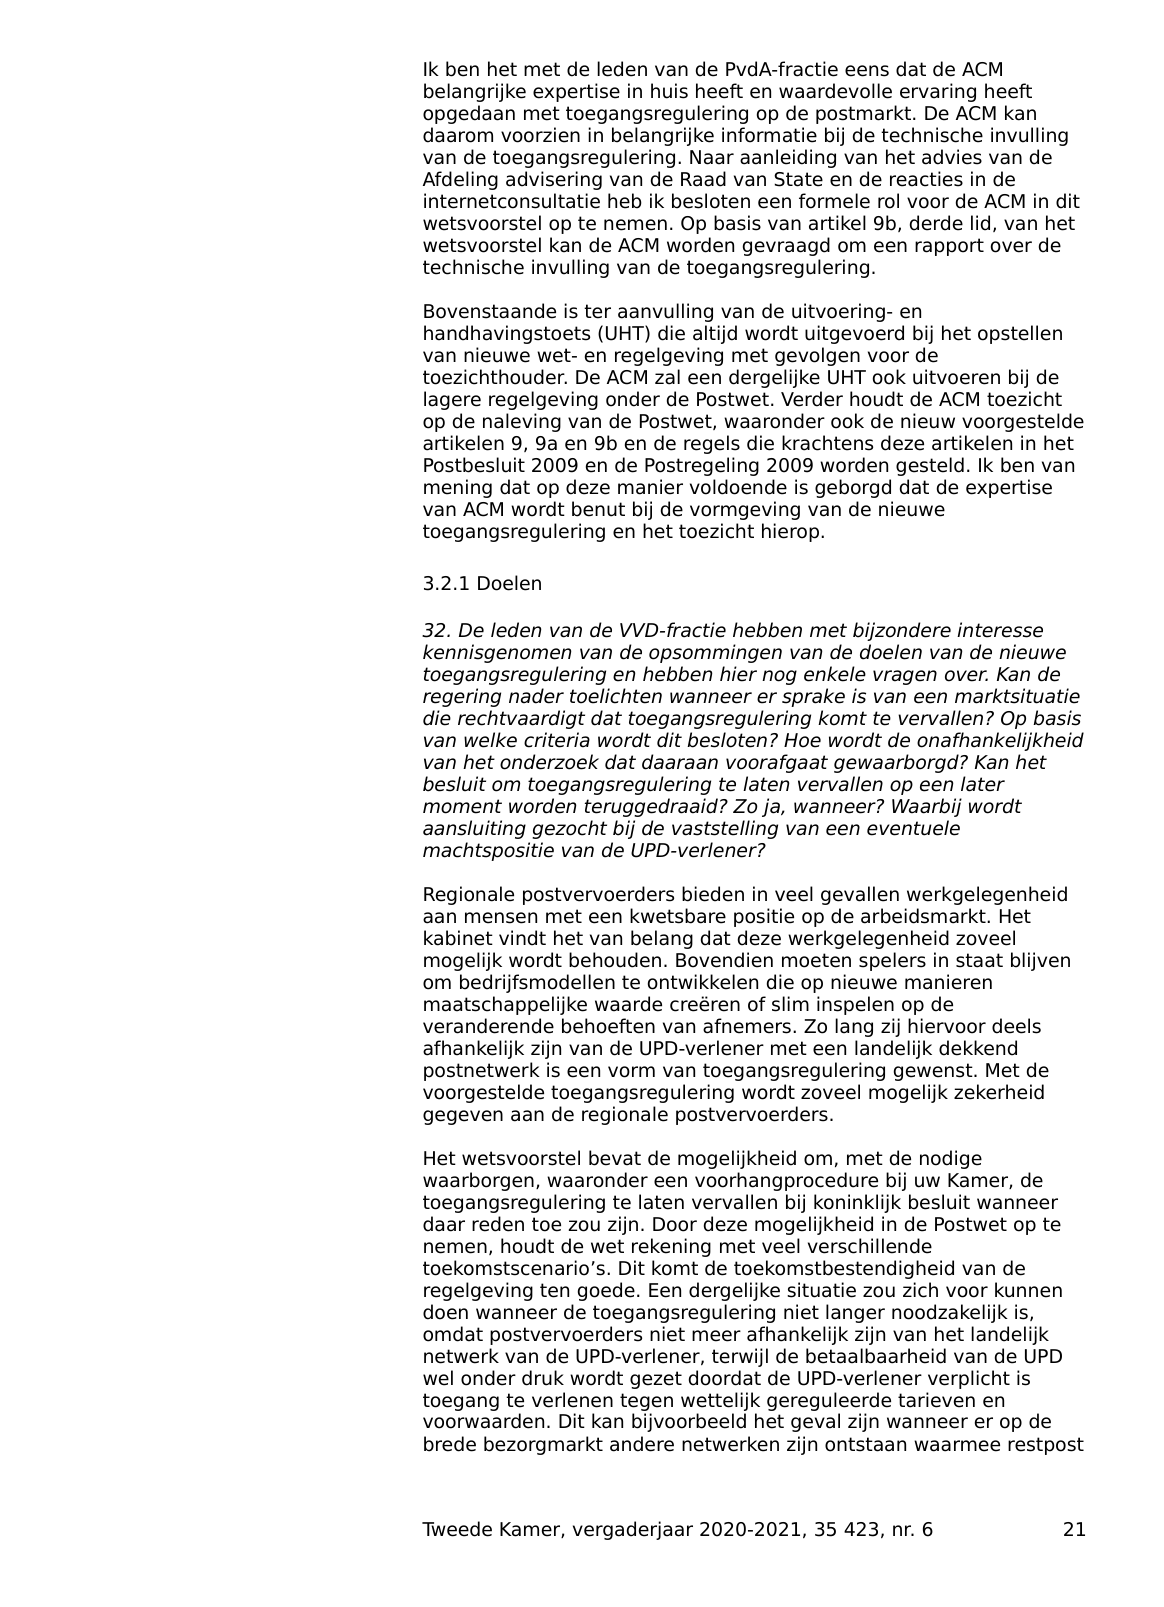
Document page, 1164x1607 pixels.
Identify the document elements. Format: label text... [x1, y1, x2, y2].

text Regionale postvervoerders bieden in veel gevallen werkgelegenheid aan mensen met een kwetsbare positie op de arbeidsmarkt. Het kabinet vindt het van belang dat deze werkgelegenheid zoveel mogelijk wordt behouden. Bovendien moeten spelers in staat blijven om bedrijfsmodellen te ontwikkelen die op nieuwe manieren maatschappelijke waarde creëren of slim inspelen op de veranderende behoeften van afnemers. Zo lang zij hiervoor deels afhankelijk zijn van de UPD-verlener met een landelijk dekkend postnetwerk is een vorm van toegangsregulering gewenst. Met de voorgestelde toegangsregulering wordt zoveel mogelijk zekerheid gegeven aan de regionale postvervoerders. [422, 884, 1087, 1126]
subtitle 3.2.1 Doelen [422, 573, 1087, 595]
text 32. De leden van de VVD-fractie hebben met bijzondere interesse kennisgenomen van de opsommingen van de doelen van de nieuwe toegangsregulering en hebben hier nog enkele vragen over. Kan de regering nader toelichten wanneer er sprake is van een marktsituatie die rechtvaardigt dat toegangsregulering komt te vervallen? Op basis van welke criteria wordt dit besloten? Hoe wordt de onafhankelijkheid van het onderzoek dat daaraan voorafgaat gewaarborgd? Kan het besluit om toegangsregulering te laten vervallen op een later moment worden teruggedraaid? Zo ja, wanneer? Waarbij wordt aansluiting gezocht bij de vaststelling van een eventuele machtspositie van de UPD-verlener? [422, 620, 1087, 862]
text Het wetsvoorstel bevat de mogelijkheid om, met de nodige waarborgen, waaronder een voorhangprocedure bij uw Kamer, de toegangsregulering te laten vervallen bij koninklijk besluit wanneer daar reden toe zou zijn. Door deze mogelijkheid in de Postwet op te nemen, houdt de wet rekening met veel verschillende toekomstscenario’s. Dit komt de toekomstbestendigheid van de regelgeving ten goede. Een dergelijke situatie zou zich voor kunnen doen wanneer de toegangsregulering niet langer noodzakelijk is, omdat postvervoerders niet meer afhankelijk zijn van het landelijk netwerk van de UPD-verlener, terwijl de betaalbaarheid van de UPD wel onder druk wordt gezet doordat de UPD-verlener verplicht is toegang te verlenen tegen wettelijk gereguleerde tarieven en voorwaarden. Dit kan bijvoorbeeld het geval zijn wanneer er op de brede bezorgmarkt andere netwerken zijn ontstaan waarmee restpost [422, 1148, 1087, 1455]
text Bovenstaande is ter aanvulling van de uitvoering- en handhavingstoets (UHT) die altijd wordt uitgevoerd bij het opstellen van nieuwe wet- en regelgeving met gevolgen voor de toezichthouder. De ACM zal een dergelijke UHT ook uitvoeren bij de lagere regelgeving onder de Postwet. Verder houdt de ACM toezicht op de naleving van de Postwet, waaronder ook de nieuw voorgestelde artikelen 9, 9a en 9b en de regels die krachtens deze artikelen in het Postbesluit 2009 en de Postregeling 2009 worden gesteld. Ik ben van mening dat op deze manier voldoende is geborgd dat de expertise van ACM wordt benut bij de vormgeving van de nieuwe toegangsregulering en het toezicht hierop. [422, 301, 1087, 543]
text Ik ben het met de leden van de PvdA-fractie eens dat de ACM belangrijke expertise in huis heeft en waardevolle ervaring heeft opgedaan met toegangsregulering op de postmarkt. De ACM kan daarom voorzien in belangrijke informatie bij de technische invulling van de toegangsregulering. Naar aanleiding van het advies van de Afdeling advisering van de Raad van State en de reacties in de internetconsultatie heb ik besloten een formele rol voor de ACM in dit wetsvoorstel op te nemen. Op basis van artikel 9b, derde lid, van het wetsvoorstel kan de ACM worden gevraagd om een rapport over de technische invulling van de toegangsregulering. [422, 59, 1087, 279]
